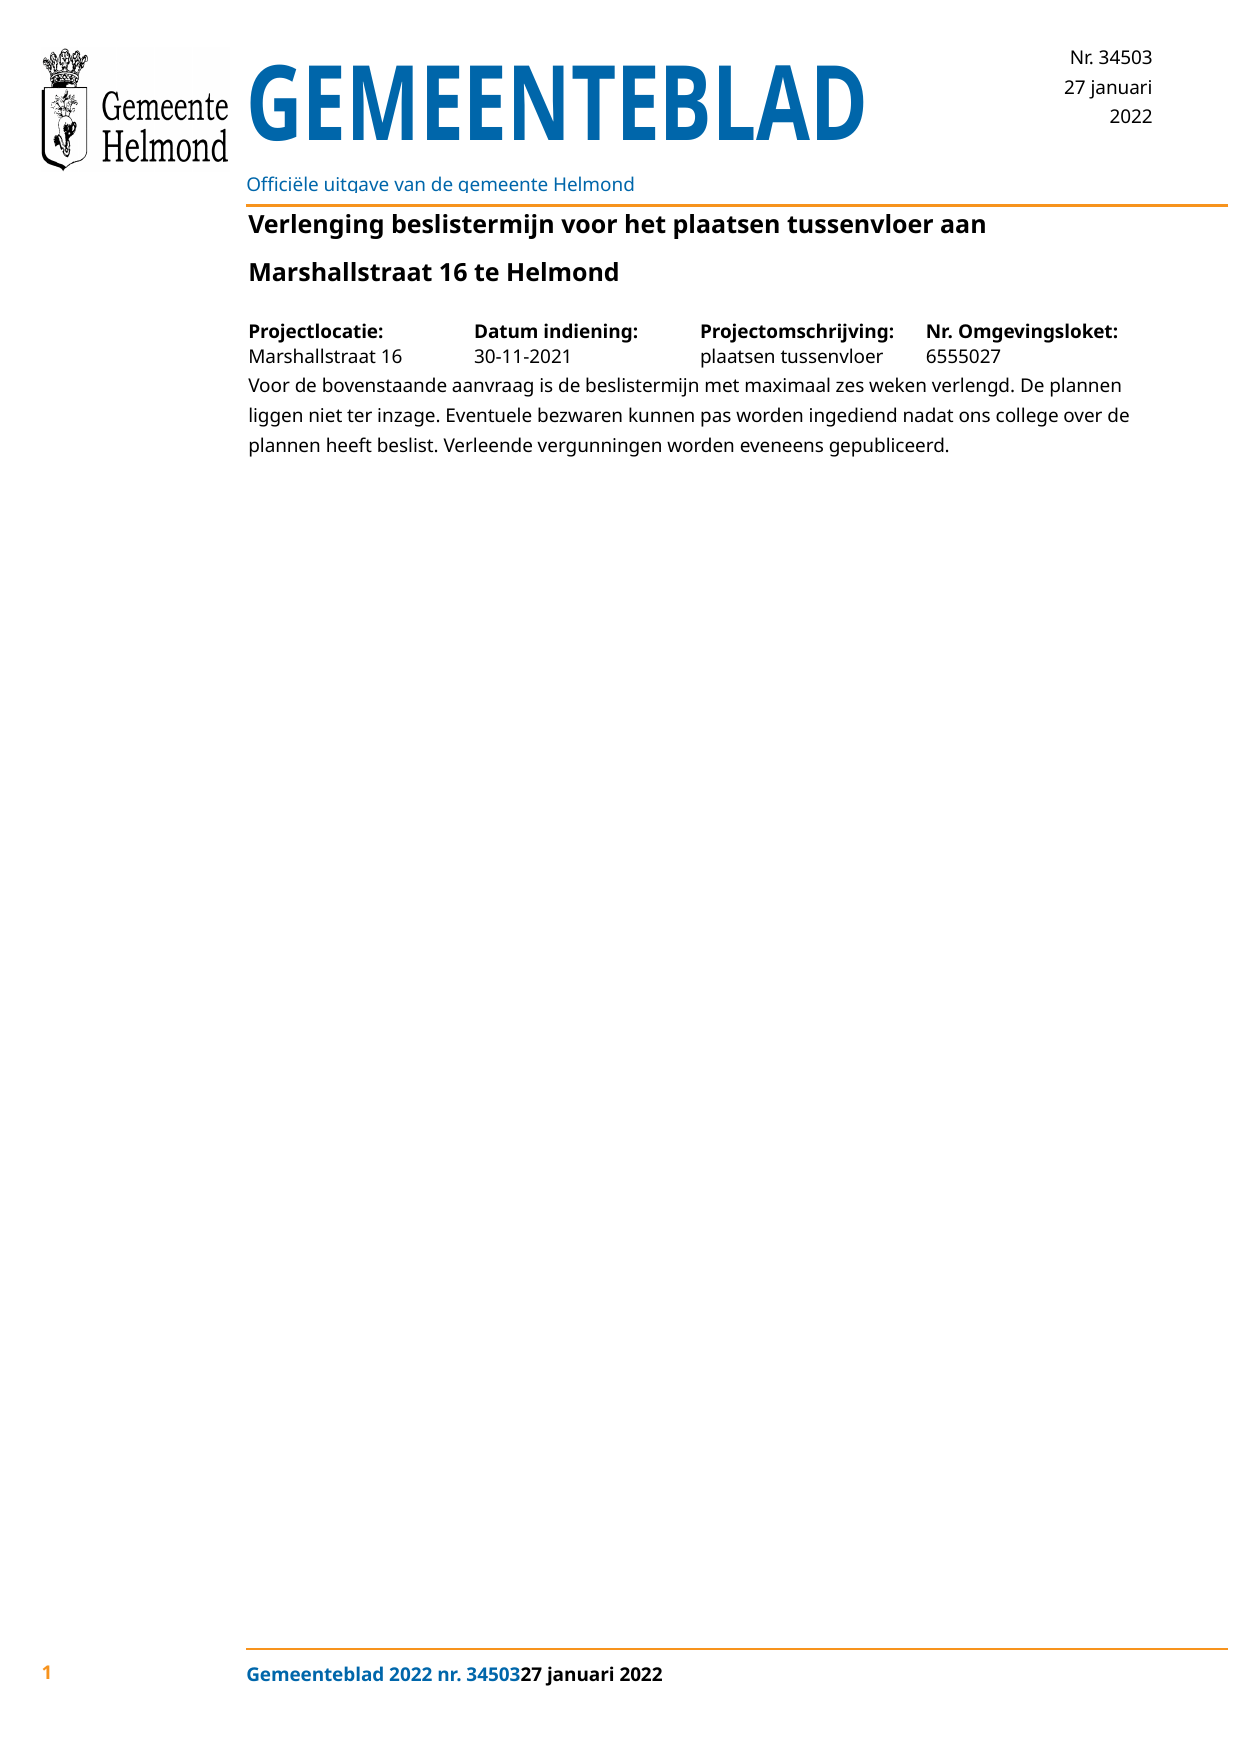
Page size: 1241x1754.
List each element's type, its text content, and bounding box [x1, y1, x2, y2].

table_header Datum indiening: [474, 318, 700, 344]
table_cell Marshallstraat 16 [248, 344, 474, 369]
table_header Nr. Omgevingsloket: [926, 318, 1152, 344]
table_cell 6555027 [926, 344, 1152, 369]
picture [41, 47, 231, 172]
table_cell plaatsen tussenvloer [700, 344, 926, 369]
table_header Projectomschrijving: [700, 318, 926, 344]
text Verlenging beslistermijn voor het plaatsen tussenvloer aan Marshallstraat 16 te Helmond [248, 207, 1152, 288]
table_cell 30-11-2021 [474, 344, 700, 369]
table_header Projectlocatie: [248, 318, 474, 344]
text Voor de bovenstaande aanvraag is de beslistermijn met maximaal zes weken verlengd. De plannen liggen niet ter inzage. Eventuele bezwaren kunnen pas worden ingediend nadat ons college over de plannen heeft beslist. Verleende vergunningen worden eveneens gepubliceerd. [248, 373, 1152, 458]
